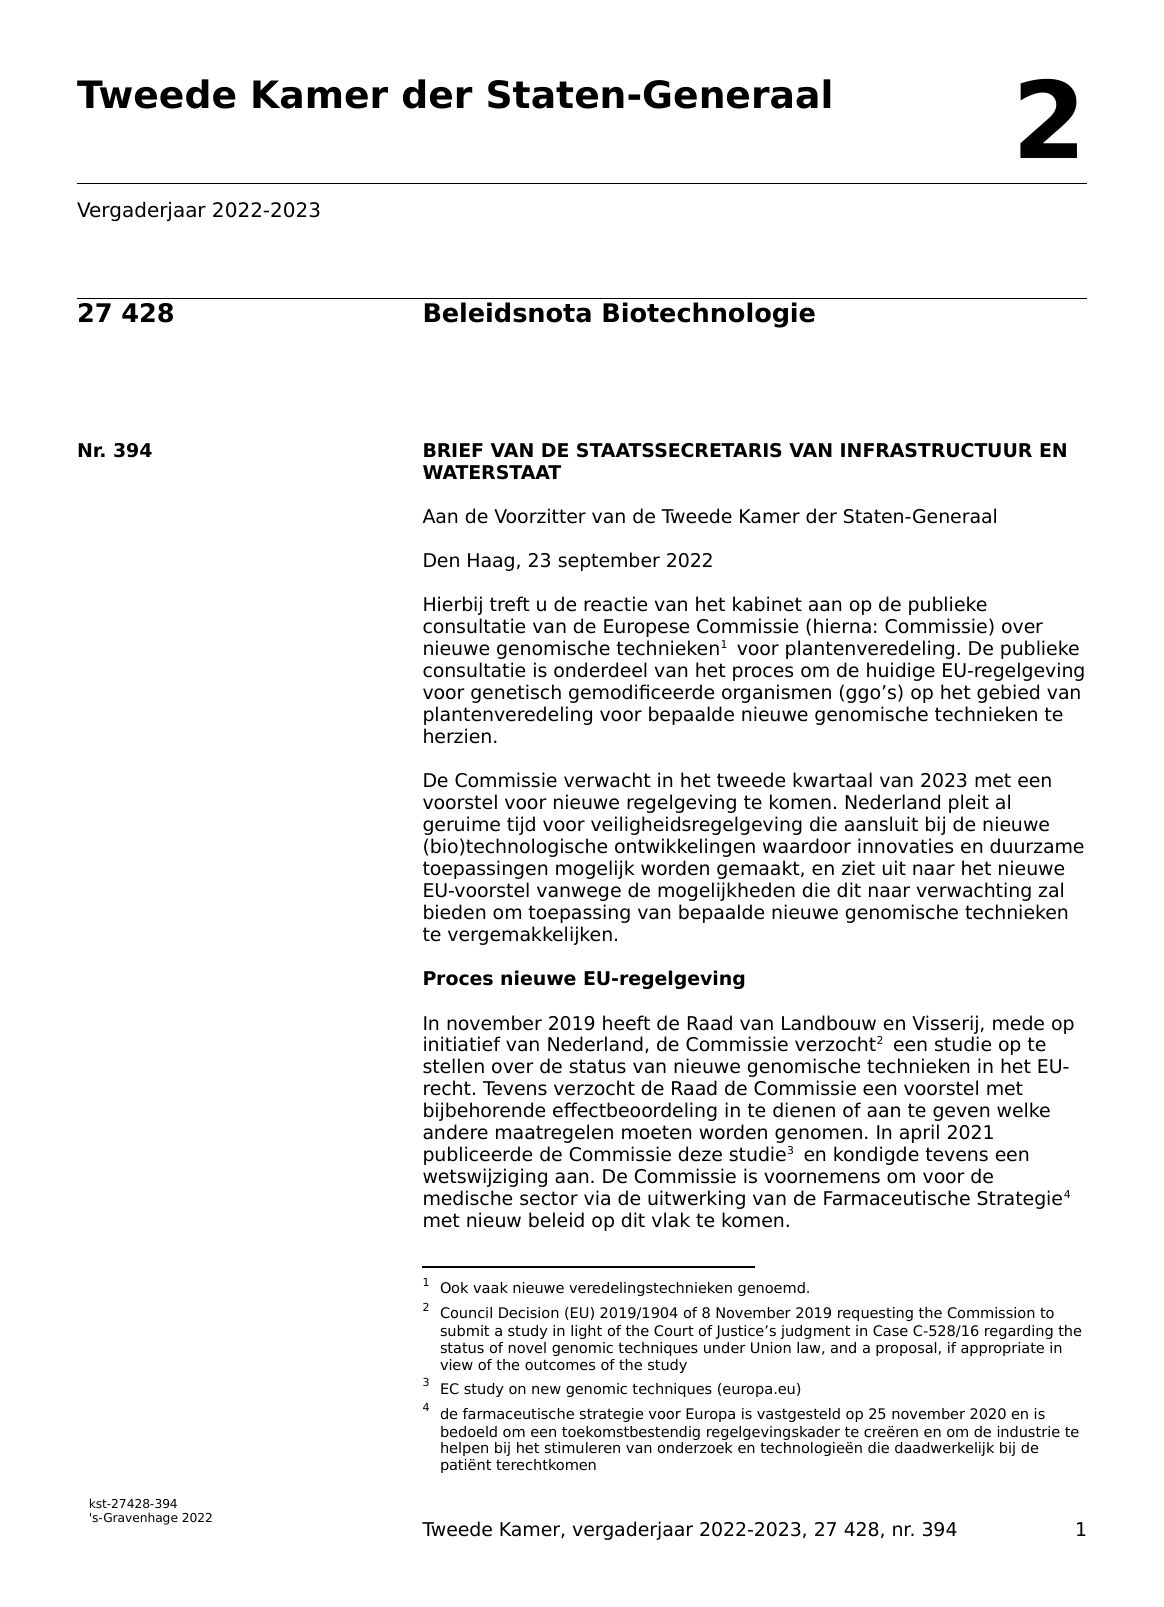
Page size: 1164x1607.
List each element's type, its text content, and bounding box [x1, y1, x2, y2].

text kst-27428-394 [88, 1497, 323, 1511]
table_header Tweede Kamer der Staten-Generaal [77, 59, 886, 183]
table_header 2 [886, 59, 1087, 183]
text De Commissie verwacht in het tweede kwartaal van 2023 met een voorstel voor nieuwe regelgeving te komen. Nederland pleit al geruime tijd voor veiligheidsregelgeving die aansluit bij de nieuwe (bio)technologische ontwikkelingen waardoor innovaties en duurzame toepassingen mogelijk worden gemaakt, en ziet uit naar het nieuwe EU-voorstel vanwege de mogelijkheden die dit naar verwachting zal bieden om toepassing van bepaalde nieuwe genomische technieken te vergemakkelijken. [422, 770, 1087, 946]
text Den Haag, 23 september 2022 [422, 550, 1087, 572]
subtitle Proces nieuwe EU-regelgeving [422, 968, 1087, 990]
text Hierbij treft u de reactie van het kabinet aan op de publieke consultatie van de Europese Commissie (hierna: Commissie) over nieuwe genomische technieken voor plantenveredeling. De publieke consultatie is onderdeel van het proces om de huidige EU-regelgeving voor genetisch gemodificeerde organismen (ggo’s) op het gebied van plantenveredeling voor bepaalde nieuwe genomische technieken te herzien. [422, 594, 1087, 748]
text EC study on new genomic techniques (europa.eu) [422, 1377, 1087, 1399]
subtitle 27 428 Beleidsnota Biotechnologie [77, 299, 1087, 329]
text Aan de Voorzitter van de Tweede Kamer der Staten-Generaal [422, 506, 1087, 528]
text de farmaceutische strategie voor Europa is vastgesteld op 25 november 2020 en is bedoeld om een toekomstbestendig regelgevingskader te creëren en om de industrie te helpen bij het stimuleren van onderzoek en technologieën die daadwerkelijk bij de patiënt terechtkomen [422, 1402, 1087, 1474]
text 's-Gravenhage 2022 [88, 1511, 323, 1525]
table_cell Vergaderjaar 2022-2023 [77, 184, 1087, 298]
subtitle Nr. 394 BRIEF VAN DE STAATSSECRETARIS VAN INFRASTRUCTUUR EN WATERSTAAT [77, 440, 1087, 484]
text In november 2019 heeft de Raad van Landbouw en Visserij, mede op initiatief van Nederland, de Commissie verzocht een studie op te stellen over de status van nieuwe genomische technieken in het EU-recht. Tevens verzocht de Raad de Commissie een voorstel met bijbehorende effectbeoordeling in te dienen of aan te geven welke andere maatregelen moeten worden genomen. In april 2021 publiceerde de Commissie deze studie en kondigde tevens een wetswijziging aan. De Commissie is voornemens om voor de medische sector via de uitwerking van de Farmaceutische Strategie met nieuw beleid op dit vlak te komen. [422, 1012, 1087, 1232]
text Ook vaak nieuwe veredelingstechnieken genoemd. [422, 1276, 1087, 1298]
text Council Decision (EU) 2019/1904 of 8 November 2019 requesting the Commission to submit a study in light of the Court of Justice’s judgment in Case C-528/16 regarding the status of novel genomic techniques under Union law, and a proposal, if appropriate in view of the outcomes of the study [422, 1301, 1087, 1374]
